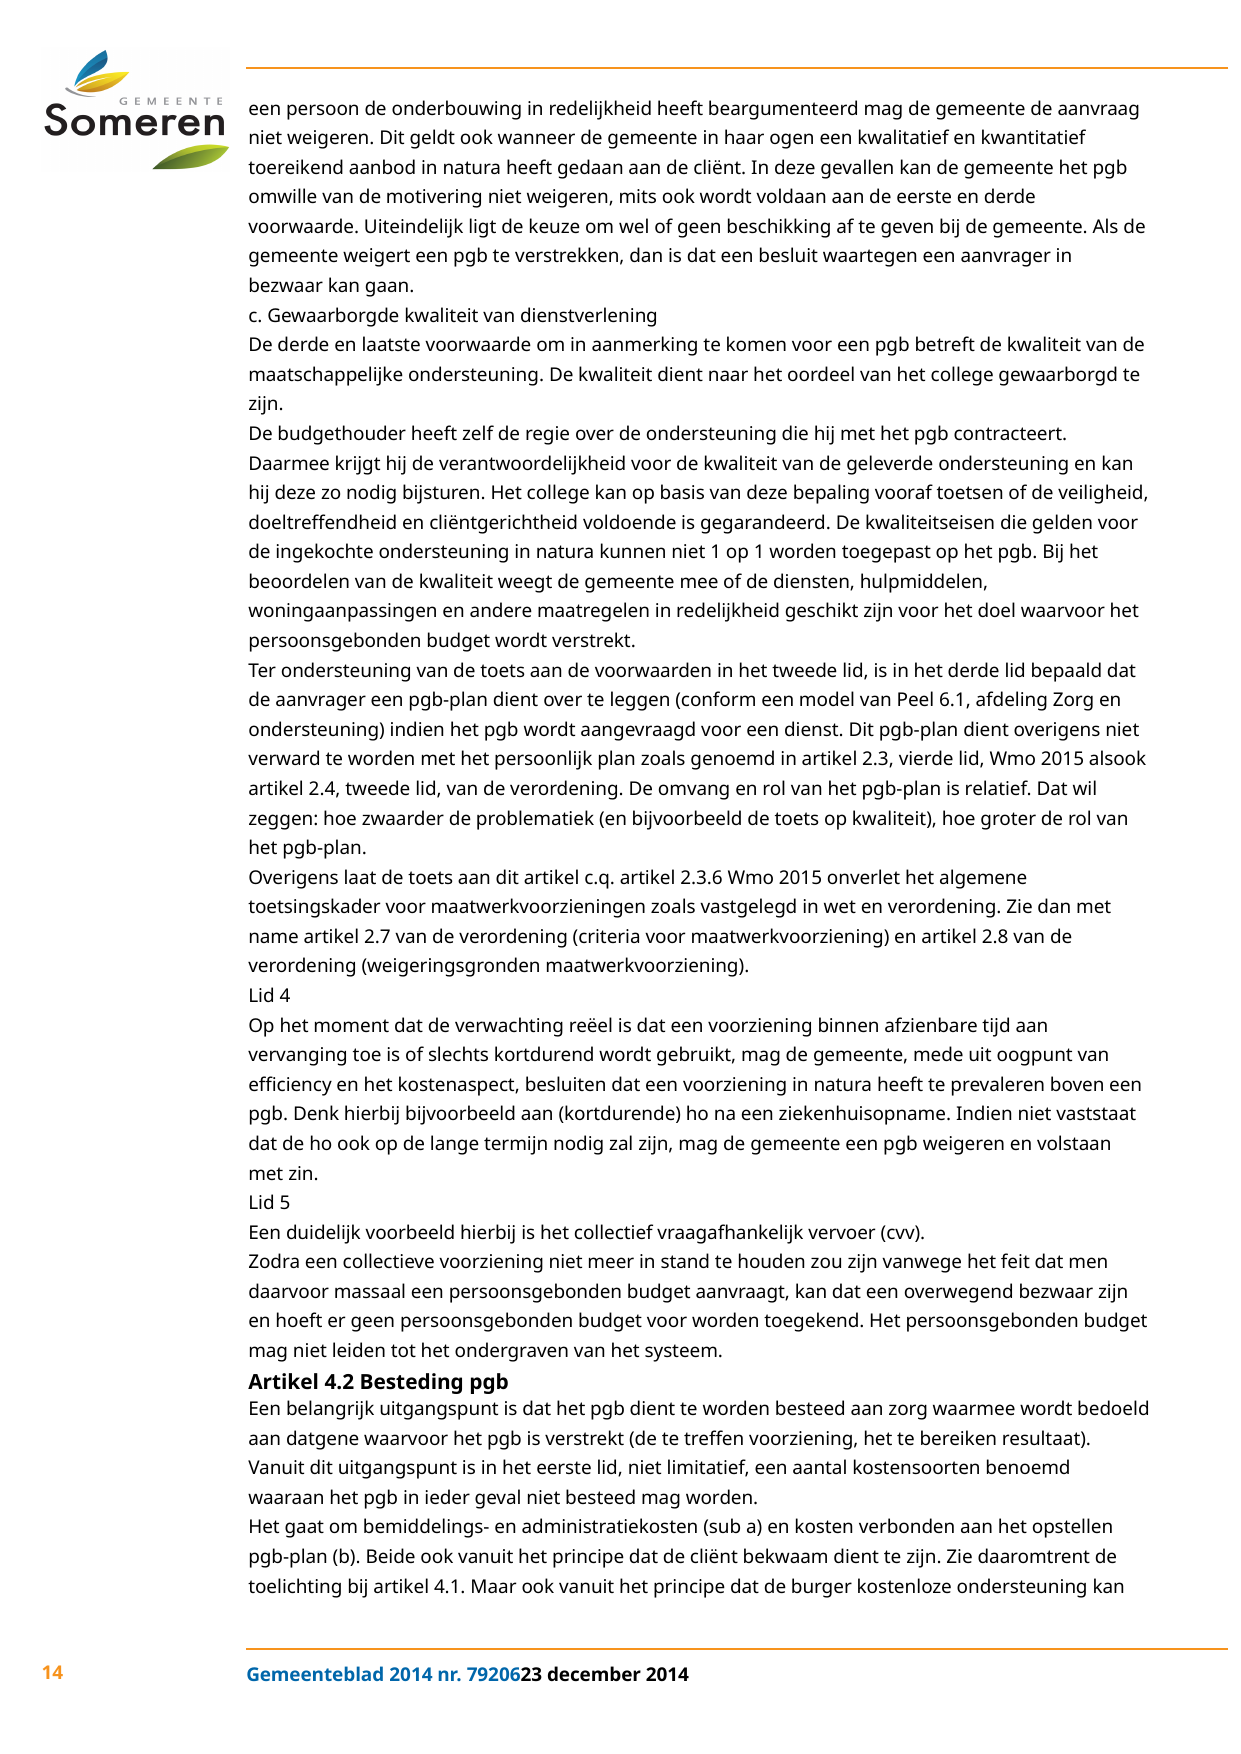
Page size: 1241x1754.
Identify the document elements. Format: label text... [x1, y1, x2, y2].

text Op het moment dat de verwachting reëel is dat een voorziening binnen afzienbare tijd aan vervanging toe is of slechts kortdurend wordt gebruikt, mag de gemeente, mede uit oogpunt van efficiency en het kostenaspect, besluiten dat een voorziening in natura heeft te prevaleren boven een pgb. Denk hierbij bijvoorbeeld aan (kortdurende) ho na een ziekenhuisopname. Indien niet vaststaat dat de ho ook op de lange termijn nodig zal zijn, mag de gemeente een pgb weigeren en volstaan met zin. [248, 1012, 1152, 1186]
text Een duidelijk voorbeeld hierbij is het collectief vraagafhankelijk vervoer (cvv). [248, 1219, 1152, 1245]
text c. Gewaarborgde kwaliteit van dienstverlening [248, 302, 1152, 328]
text De budgethouder heeft zelf de regie over de ondersteuning die hij met het pgb contracteert. Daarmee krijgt hij de verantwoordelijkheid voor de kwaliteit van de geleverde ondersteuning en kan hij deze zo nodig bijsturen. Het college kan op basis van deze bepaling vooraf toetsen of de veiligheid, doeltreffendheid en cliëntgerichtheid voldoende is gegarandeerd. De kwaliteitseisen die gelden voor de ingekochte ondersteuning in natura kunnen niet 1 op 1 worden toegepast op het pgb. Bij het beoordelen van de kwaliteit weegt de gemeente mee of de diensten, hulpmiddelen, woningaanpassingen en andere maatregelen in redelijkheid geschikt zijn voor het doel waarvoor het persoonsgebonden budget wordt verstrekt. [248, 420, 1152, 653]
text Overigens laat de toets aan dit artikel c.q. artikel 2.3.6 Wmo 2015 onverlet het algemene toetsingskader voor maatwerkvoorzieningen zoals vastgelegd in wet en verordening. Zie dan met name artikel 2.7 van de verordening (criteria voor maatwerkvoorziening) en artikel 2.8 van de verordening (weigeringsgronden maatwerkvoorziening). [248, 864, 1152, 978]
text Lid 4 [248, 982, 1152, 1008]
text Zodra een collectieve voorziening niet meer in stand te houden zou zijn vanwege het feit dat men daarvoor massaal een persoonsgebonden budget aanvraagt, kan dat een overwegend bezwaar zijn en hoeft er geen persoonsgebonden budget voor worden toegekend. Het persoonsgebonden budget mag niet leiden tot het ondergraven van het systeem. [248, 1248, 1152, 1363]
text De derde en laatste voorwaarde om in aanmerking te komen voor een pgb betreft de kwaliteit van de maatschappelijke ondersteuning. De kwaliteit dient naar het oordeel van het college gewaarborgd te zijn. [248, 331, 1152, 416]
picture [41, 47, 231, 172]
text Ter ondersteuning van de toets aan de voorwaarden in het tweede lid, is in het derde lid bepaald dat de aanvrager een pgb-plan dient over te leggen (conform een model van Peel 6.1, afdeling Zorg en ondersteuning) indien het pgb wordt aangevraagd voor een dienst. Dit pgb-plan dient overigens niet verward te worden met het persoonlijk plan zoals genoemd in artikel 2.3, vierde lid, Wmo 2015 alsook artikel 2.4, tweede lid, van de verordening. De omvang en rol van het pgb-plan is relatief. Dat wil zeggen: hoe zwaarder de problematiek (en bijvoorbeeld de toets op kwaliteit), hoe groter de rol van het pgb-plan. [248, 657, 1152, 860]
text Het gaat om bemiddelings- en administratiekosten (sub a) en kosten verbonden aan het opstellen pgb-plan (b). Beide ook vanuit het principe dat de cliënt bekwaam dient te zijn. Zie daaromtrent de toelichting bij artikel 4.1. Maar ook vanuit het principe dat de burger kostenloze ondersteuning kan [248, 1514, 1152, 1598]
text Artikel 4.2 Besteding pgb [248, 1367, 1152, 1395]
text Een belangrijk uitgangspunt is dat het pgb dient te worden besteed aan zorg waarmee wordt bedoeld aan datgene waarvoor het pgb is verstrekt (de te treffen voorziening, het te bereiken resultaat). Vanuit dit uitgangspunt is in het eerste lid, niet limitatief, een aantal kostensoorten benoemd waaraan het pgb in ieder geval niet besteed mag worden. [248, 1395, 1152, 1510]
text een persoon de onderbouwing in redelijkheid heeft beargumenteerd mag de gemeente de aanvraag niet weigeren. Dit geldt ook wanneer de gemeente in haar ogen een kwalitatief en kwantitatief toereikend aanbod in natura heeft gedaan aan de cliënt. In deze gevallen kan de gemeente het pgb omwille van de motivering niet weigeren, mits ook wordt voldaan aan de eerste en derde voorwaarde. Uiteindelijk ligt de keuze om wel of geen beschikking af te geven bij de gemeente. Als de gemeente weigert een pgb te verstrekken, dan is dat een besluit waartegen een aanvrager in bezwaar kan gaan. [248, 95, 1152, 298]
text Lid 5 [248, 1189, 1152, 1215]
